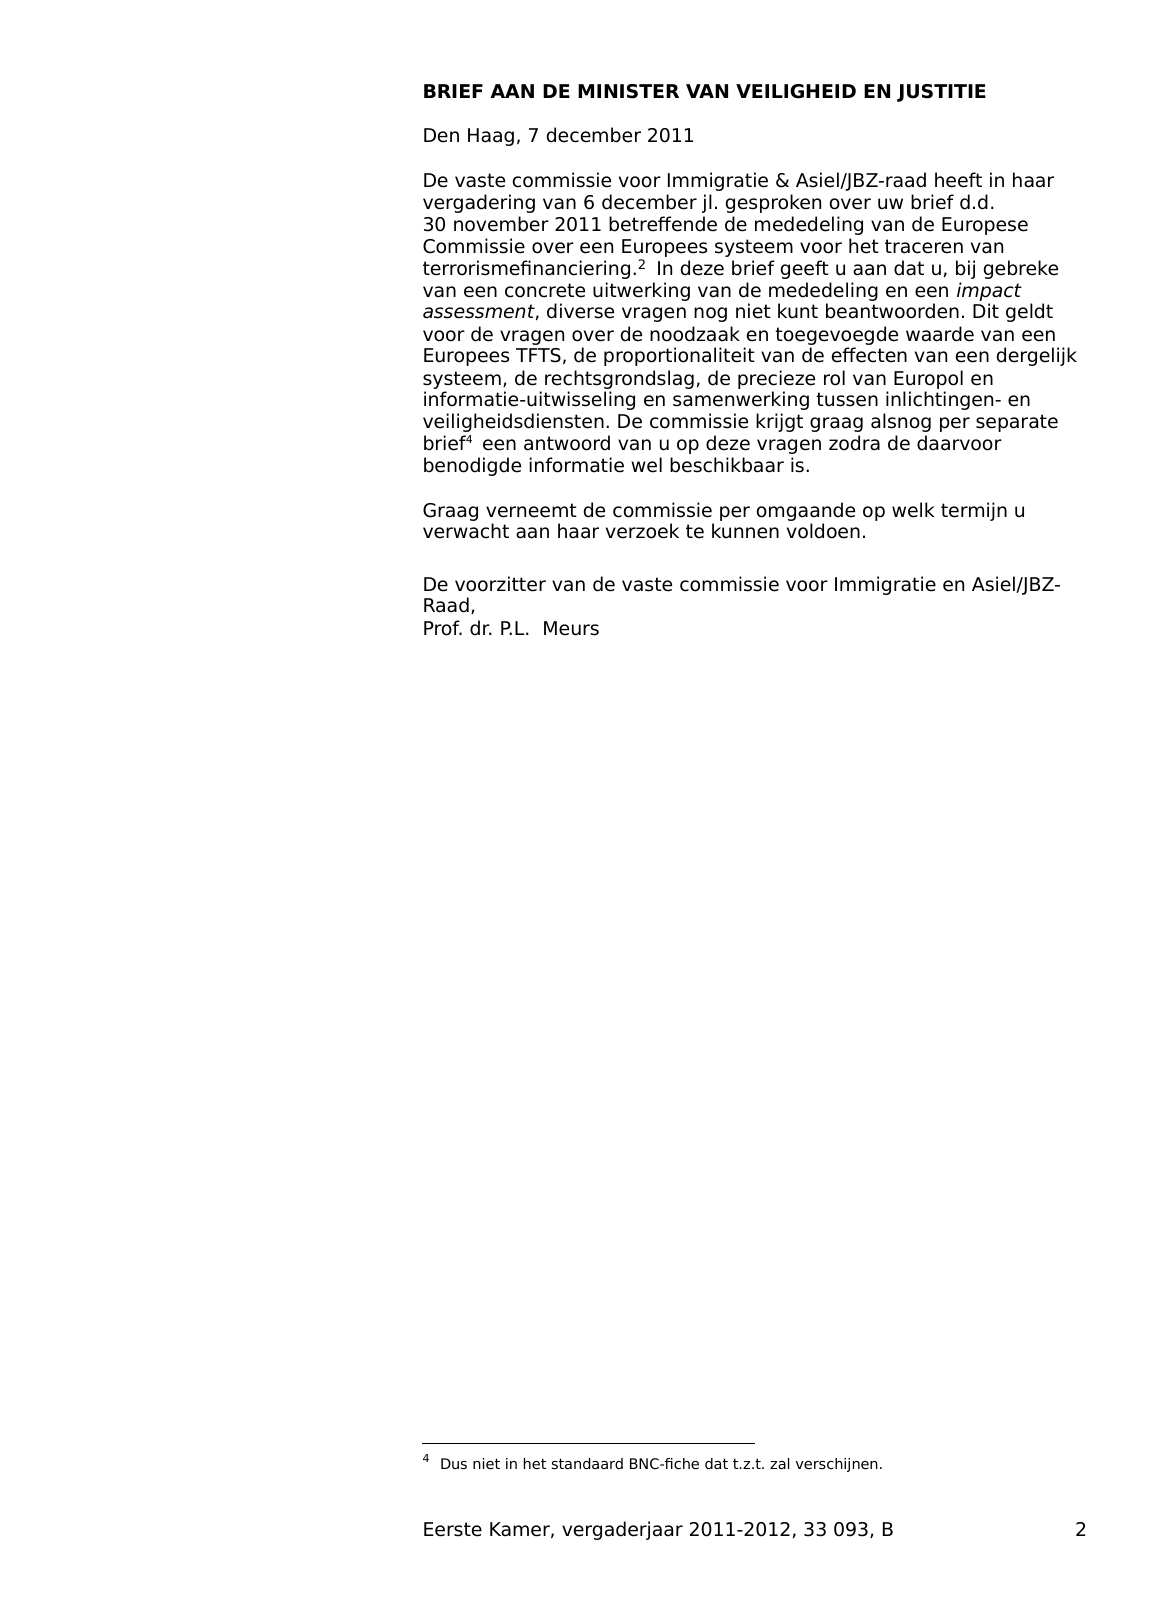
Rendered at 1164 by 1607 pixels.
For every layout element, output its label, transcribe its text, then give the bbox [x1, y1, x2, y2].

text De voorzitter van de vaste commissie voor Immigratie en Asiel/JBZ-Raad, Prof. dr. P.L. Meurs [422, 573, 1087, 639]
text Graag verneemt de commissie per omgaande op welk termijn u verwacht aan haar verzoek te kunnen voldoen. [422, 499, 1087, 543]
text Dus niet in het standaard BNC-fiche dat t.z.t. zal verschijnen. [422, 1452, 1087, 1474]
text De vaste commissie voor Immigratie & Asiel/JBZ-raad heeft in haar vergadering van 6 december jl. gesproken over uw brief d.d. 30 november 2011 betreffende de mededeling van de Europese Commissie over een Europees systeem voor het traceren van terrorismefinanciering.2 In deze brief geeft u aan dat u, bij gebreke van een concrete uitwerking van de mededeling en een impact assessment, diverse vragen nog niet kunt beantwoorden. Dit geldt voor de vragen over de noodzaak en toegevoegde waarde van een Europees TFTS, de proportionaliteit van de effecten van een dergelijk systeem, de rechtsgrondslag, de precieze rol van Europol en informatie-uitwisseling en samenwerking tussen inlichtingen- en veiligheidsdiensten. De commissie krijgt graag alsnog per separate brief een antwoord van u op deze vragen zodra de daarvoor benodigde informatie wel beschikbaar is. [422, 169, 1087, 477]
subtitle BRIEF AAN DE MINISTER VAN VEILIGHEID EN JUSTITIE [422, 81, 1087, 103]
text Den Haag, 7 december 2011 [422, 125, 1087, 147]
